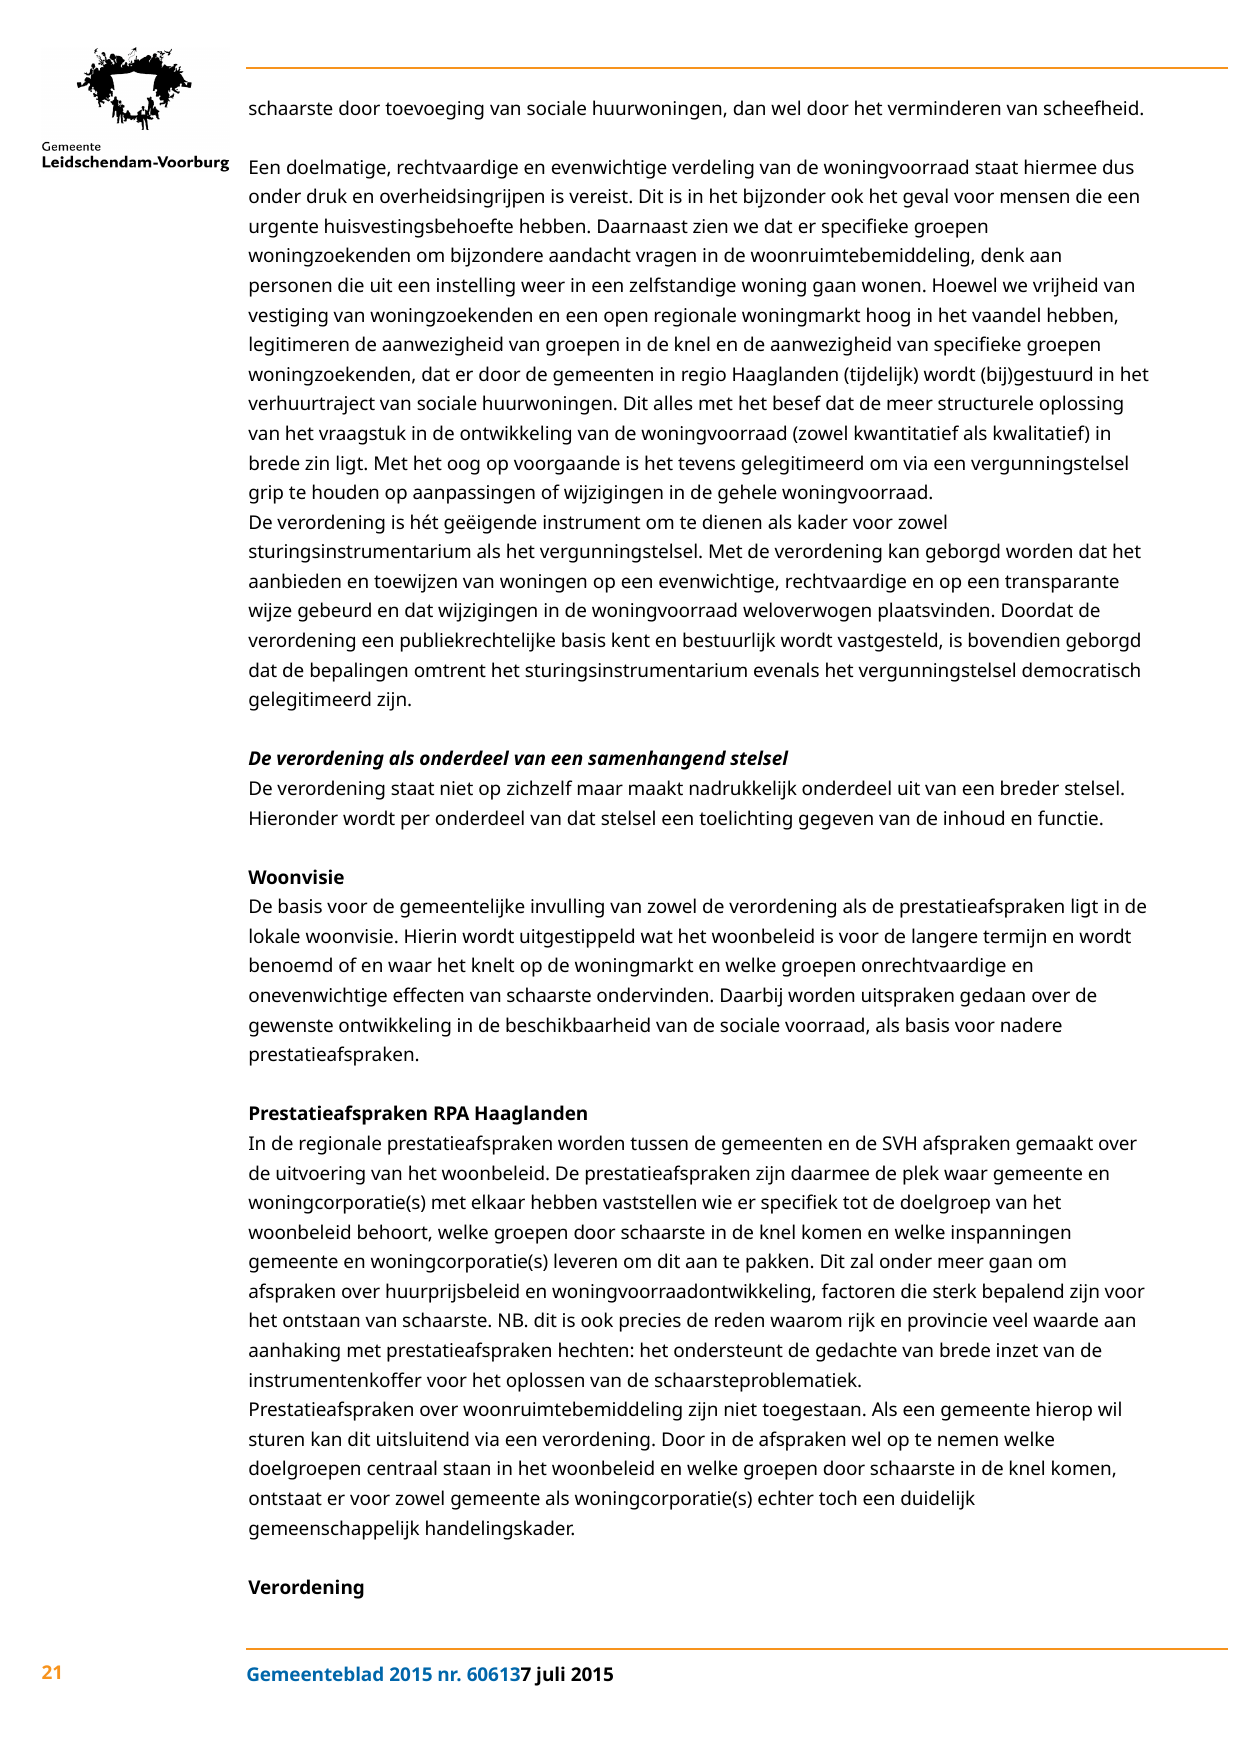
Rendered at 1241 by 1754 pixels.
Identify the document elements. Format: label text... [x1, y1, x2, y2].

picture [41, 47, 231, 172]
text schaarste door toevoeging van sociale huurwoningen, dan wel door het verminderen van scheefheid. [248, 95, 1152, 121]
text In de regionale prestatieafspraken worden tussen de gemeenten en de SVH afspraken gemaakt over de uitvoering van het woonbeleid. De prestatieafspraken zijn daarmee de plek waar gemeente en woningcorporatie(s) met elkaar hebben vaststellen wie er specifiek tot de doelgroep van het woonbeleid behoort, welke groepen door schaarste in de knel komen en welke inspanningen gemeente en woningcorporatie(s) leveren om dit aan te pakken. Dit zal onder meer gaan om afspraken over huurprijsbeleid en woningvoorraadontwikkeling, factoren die sterk bepalend zijn voor het ontstaan van schaarste. NB. dit is ook precies de reden waarom rijk en provincie veel waarde aan aanhaking met prestatieafspraken hechten: het ondersteunt de gedachte van brede inzet van de instrumentenkoffer voor het oplossen van de schaarsteproblematiek. [248, 1130, 1152, 1393]
text De basis voor de gemeentelijke invulling van zowel de verordening als de prestatieafspraken ligt in de lokale woonvisie. Hierin wordt uitgestippeld wat het woonbeleid is voor de langere termijn en wordt benoemd of en waar het knelt op de woningmarkt en welke groepen onrechtvaardige en onevenwichtige effecten van schaarste ondervinden. Daarbij worden uitspraken gedaan over de gewenste ontwikkeling in de beschikbaarheid van de sociale voorraad, als basis voor nadere prestatieafspraken. [248, 893, 1152, 1067]
text Verordening [248, 1574, 1152, 1600]
text Woonvisie [248, 864, 1152, 890]
text De verordening als onderdeel van een samenhangend stelsel [248, 746, 1152, 771]
text De verordening staat niet op zichzelf maar maakt nadrukkelijk onderdeel uit van een breder stelsel. Hieronder wordt per onderdeel van dat stelsel een toelichting gegeven van de inhoud en functie. [248, 775, 1152, 831]
text De verordening is hét geëigende instrument om te dienen als kader voor zowel sturingsinstrumentarium als het vergunningstelsel. Met de verordening kan geborgd worden dat het aanbieden en toewijzen van woningen op een evenwichtige, rechtvaardige en op een transparante wijze gebeurd en dat wijzigingen in de woningvoorraad weloverwogen plaatsvinden. Doordat de verordening een publiekrechtelijke basis kent en bestuurlijk wordt vastgesteld, is bovendien geborgd dat de bepalingen omtrent het sturingsinstrumentarium evenals het vergunningstelsel democratisch gelegitimeerd zijn. [248, 509, 1152, 712]
text Prestatieafspraken over woonruimtebemiddeling zijn niet toegestaan. Als een gemeente hierop wil sturen kan dit uitsluitend via een verordening. Door in de afspraken wel op te nemen welke doelgroepen centraal staan in het woonbeleid en welke groepen door schaarste in de knel komen, ontstaat er voor zowel gemeente als woningcorporatie(s) echter toch een duidelijk gemeenschappelijk handelingskader. [248, 1396, 1152, 1541]
text Een doelmatige, rechtvaardige en evenwichtige verdeling van de woningvoorraad staat hiermee dus onder druk en overheidsingrijpen is vereist. Dit is in het bijzonder ook het geval voor mensen die een urgente huisvestingsbehoefte hebben. Daarnaast zien we dat er specifieke groepen woningzoekenden om bijzondere aandacht vragen in de woonruimtebemiddeling, denk aan personen die uit een instelling weer in een zelfstandige woning gaan wonen. Hoewel we vrijheid van vestiging van woningzoekenden en een open regionale woningmarkt hoog in het vaandel hebben, legitimeren de aanwezigheid van groepen in de knel en de aanwezigheid van specifieke groepen woningzoekenden, dat er door de gemeenten in regio Haaglanden (tijdelijk) wordt (bij)gestuurd in het verhuurtraject van sociale huurwoningen. Dit alles met het besef dat de meer structurele oplossing van het vraagstuk in de ontwikkeling van de woningvoorraad (zowel kwantitatief als kwalitatief) in brede zin ligt. Met het oog op voorgaande is het tevens gelegitimeerd om via een vergunningstelsel grip te houden op aanpassingen of wijzigingen in de gehele woningvoorraad. [248, 154, 1152, 505]
text Prestatieafspraken RPA Haaglanden [248, 1101, 1152, 1126]
